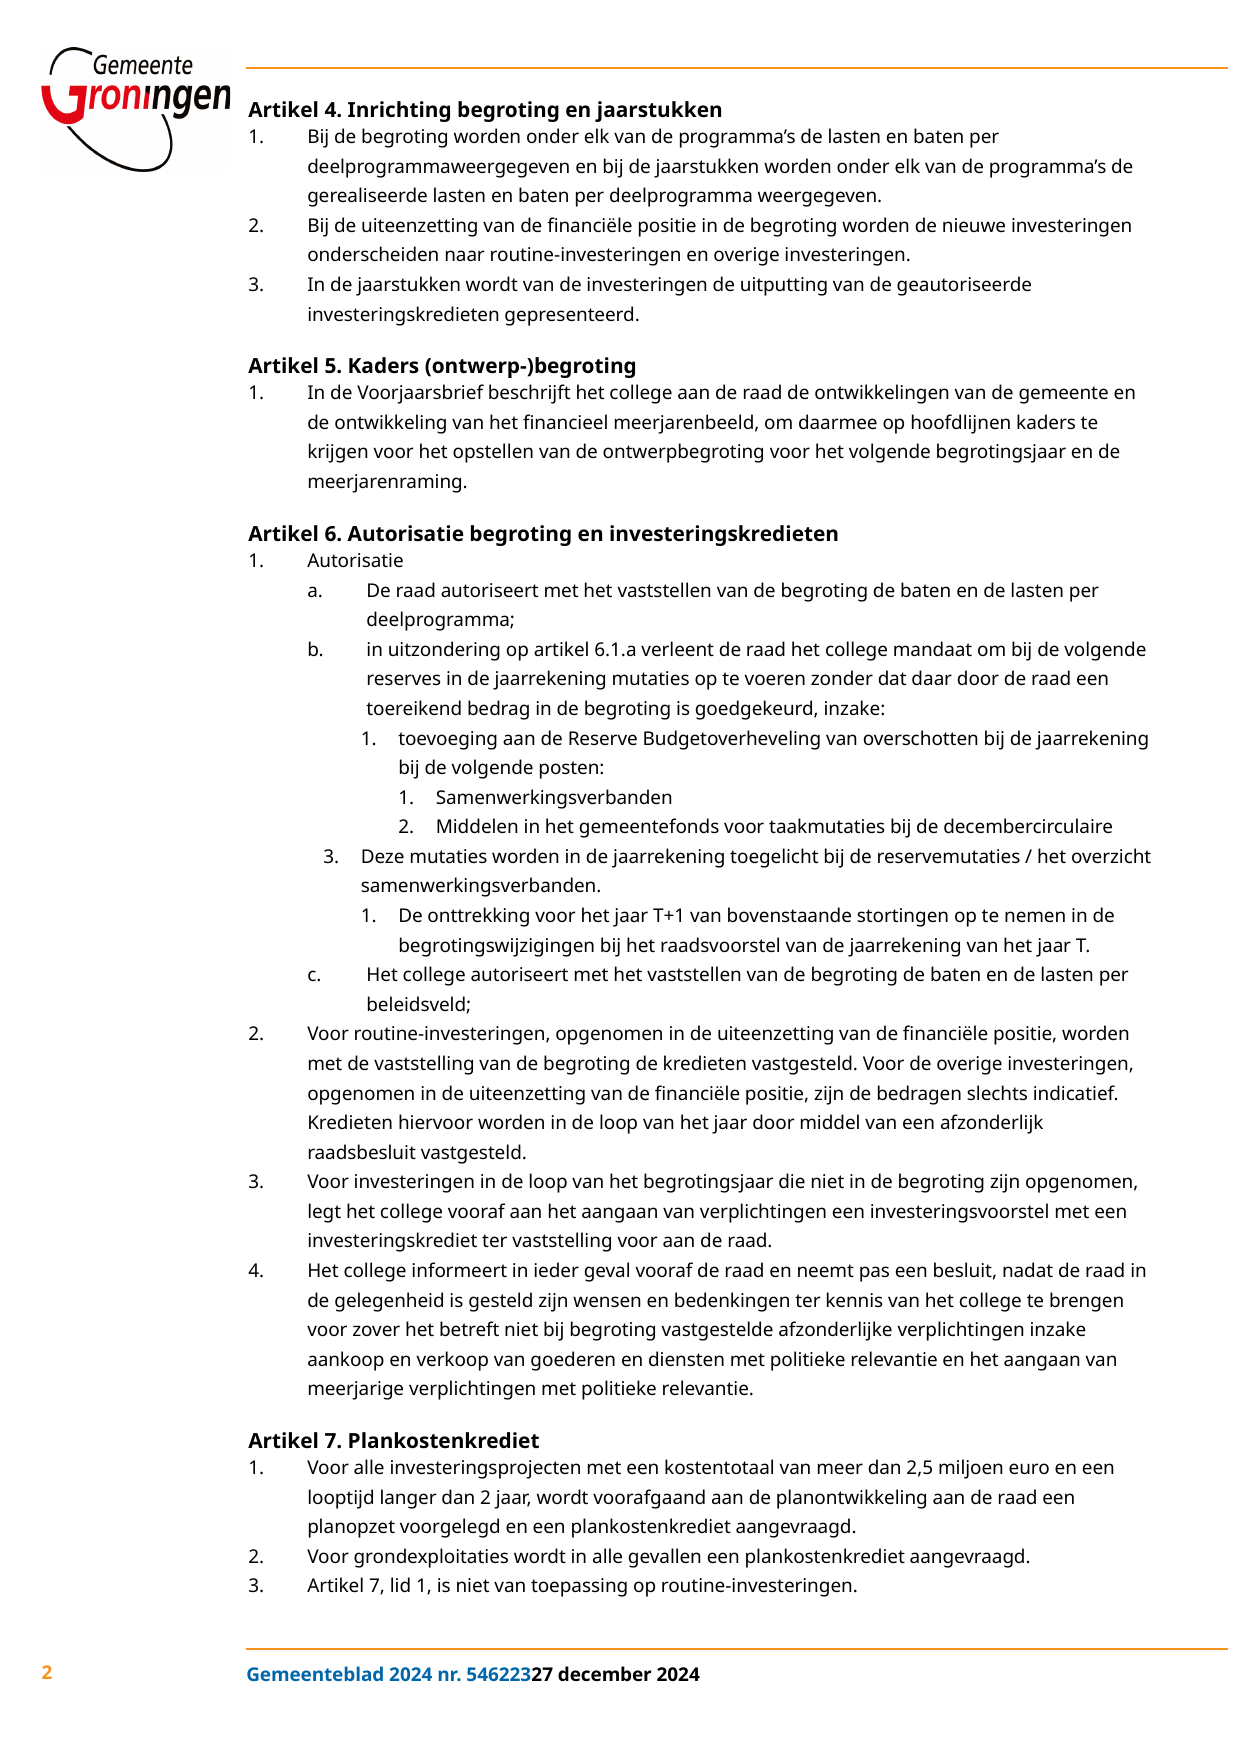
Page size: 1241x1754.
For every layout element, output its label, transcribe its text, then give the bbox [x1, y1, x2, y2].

list De onttrekking voor het jaar T+1 van bovenstaande stortingen op te nemen in de begrotingswijzigingen bij het raadsvoorstel van de jaarrekening van het jaar T. [361, 902, 1152, 957]
list In de Voorjaarsbrief beschrijft het college aan de raad de ontwikkelingen van de gemeente en de ontwikkeling van het financieel meerjarenbeeld, om daarmee op hoofdlijnen kaders te krijgen voor het opstellen van de ontwerpbegroting voor het volgende begrotingsjaar en de meerjarenraming. [248, 379, 1152, 494]
list In de jaarstukken wordt van de investeringen de uitputting van de geautoriseerde investeringskredieten gepresenteerd. [248, 271, 1152, 326]
list Samenwerkingsverbanden [398, 784, 1152, 809]
text Artikel 5. Kaders (ontwerp-)begroting [248, 351, 1152, 379]
list Voor investeringen in de loop van het begrotingsjaar die niet in de begroting zijn opgenomen, legt het college vooraf aan het aangaan van verplichtingen een investeringsvoorstel met een investeringskrediet ter vaststelling voor aan de raad. [248, 1168, 1152, 1253]
picture [41, 47, 231, 172]
text Artikel 7. Plankostenkrediet [248, 1426, 1152, 1454]
list in uitzondering op artikel 6.1.a verleent de raad het college mandaat om bij de volgende reserves in de jaarrekening mutaties op te voeren zonder dat daar door de raad een toereikend bedrag in de begroting is goedgekeurd, inzake: [307, 636, 1152, 721]
text Artikel 6. Autorisatie begroting en investeringskredieten [248, 519, 1152, 547]
list Deze mutaties worden in de jaarrekening toegelicht bij de reservemutaties / het overzicht samenwerkingsverbanden. [323, 843, 1152, 898]
list Voor grondexploitaties wordt in alle gevallen een plankostenkrediet aangevraagd. [248, 1543, 1152, 1569]
list Autorisatie [248, 547, 1152, 573]
list Middelen in het gemeentefonds voor taakmutaties bij de decembercirculaire [398, 813, 1152, 839]
list Het college informeert in ieder geval vooraf de raad en neemt pas een besluit, nadat de raad in de gelegenheid is gesteld zijn wensen en bedenkingen ter kennis van het college te brengen voor zover het betreft niet bij begroting vastgestelde afzonderlijke verplichtingen inzake aankoop en verkoop van goederen en diensten met politieke relevantie en het aangaan van meerjarige verplichtingen met politieke relevantie. [248, 1257, 1152, 1401]
list Voor alle investeringsprojecten met een kostentotaal van meer dan 2,5 miljoen euro en een looptijd langer dan 2 jaar, wordt voorafgaand aan de planontwikkeling aan de raad een planopzet voorgelegd en een plankostenkrediet aangevraagd. [248, 1454, 1152, 1539]
list Het college autoriseert met het vaststellen van de begroting de baten en de lasten per beleidsveld; [307, 961, 1152, 1017]
list De raad autoriseert met het vaststellen van de begroting de baten en de lasten per deelprogramma; [307, 577, 1152, 632]
list toevoeging aan de Reserve Budgetoverheveling van overschotten bij de jaarrekening bij de volgende posten: [361, 725, 1152, 780]
list Bij de begroting worden onder elk van de programma’s de lasten en baten per deelprogrammaweergegeven en bij de jaarstukken worden onder elk van de programma’s de gerealiseerde lasten en baten per deelprogramma weergegeven. [248, 123, 1152, 208]
list Artikel 7, lid 1, is niet van toepassing op routine-investeringen. [248, 1573, 1152, 1598]
list Bij de uiteenzetting van de financiële positie in de begroting worden de nieuwe investeringen onderscheiden naar routine-investeringen en overige investeringen. [248, 212, 1152, 267]
text Artikel 4. Inrichting begroting en jaarstukken [248, 95, 1152, 123]
list Voor routine-investeringen, opgenomen in de uiteenzetting van de financiële positie, worden met de vaststelling van de begroting de kredieten vastgesteld. Voor de overige investeringen, opgenomen in de uiteenzetting van de financiële positie, zijn de bedragen slechts indicatief. Kredieten hiervoor worden in de loop van het jaar door middel van een afzonderlijk raadsbesluit vastgesteld. [248, 1021, 1152, 1164]
